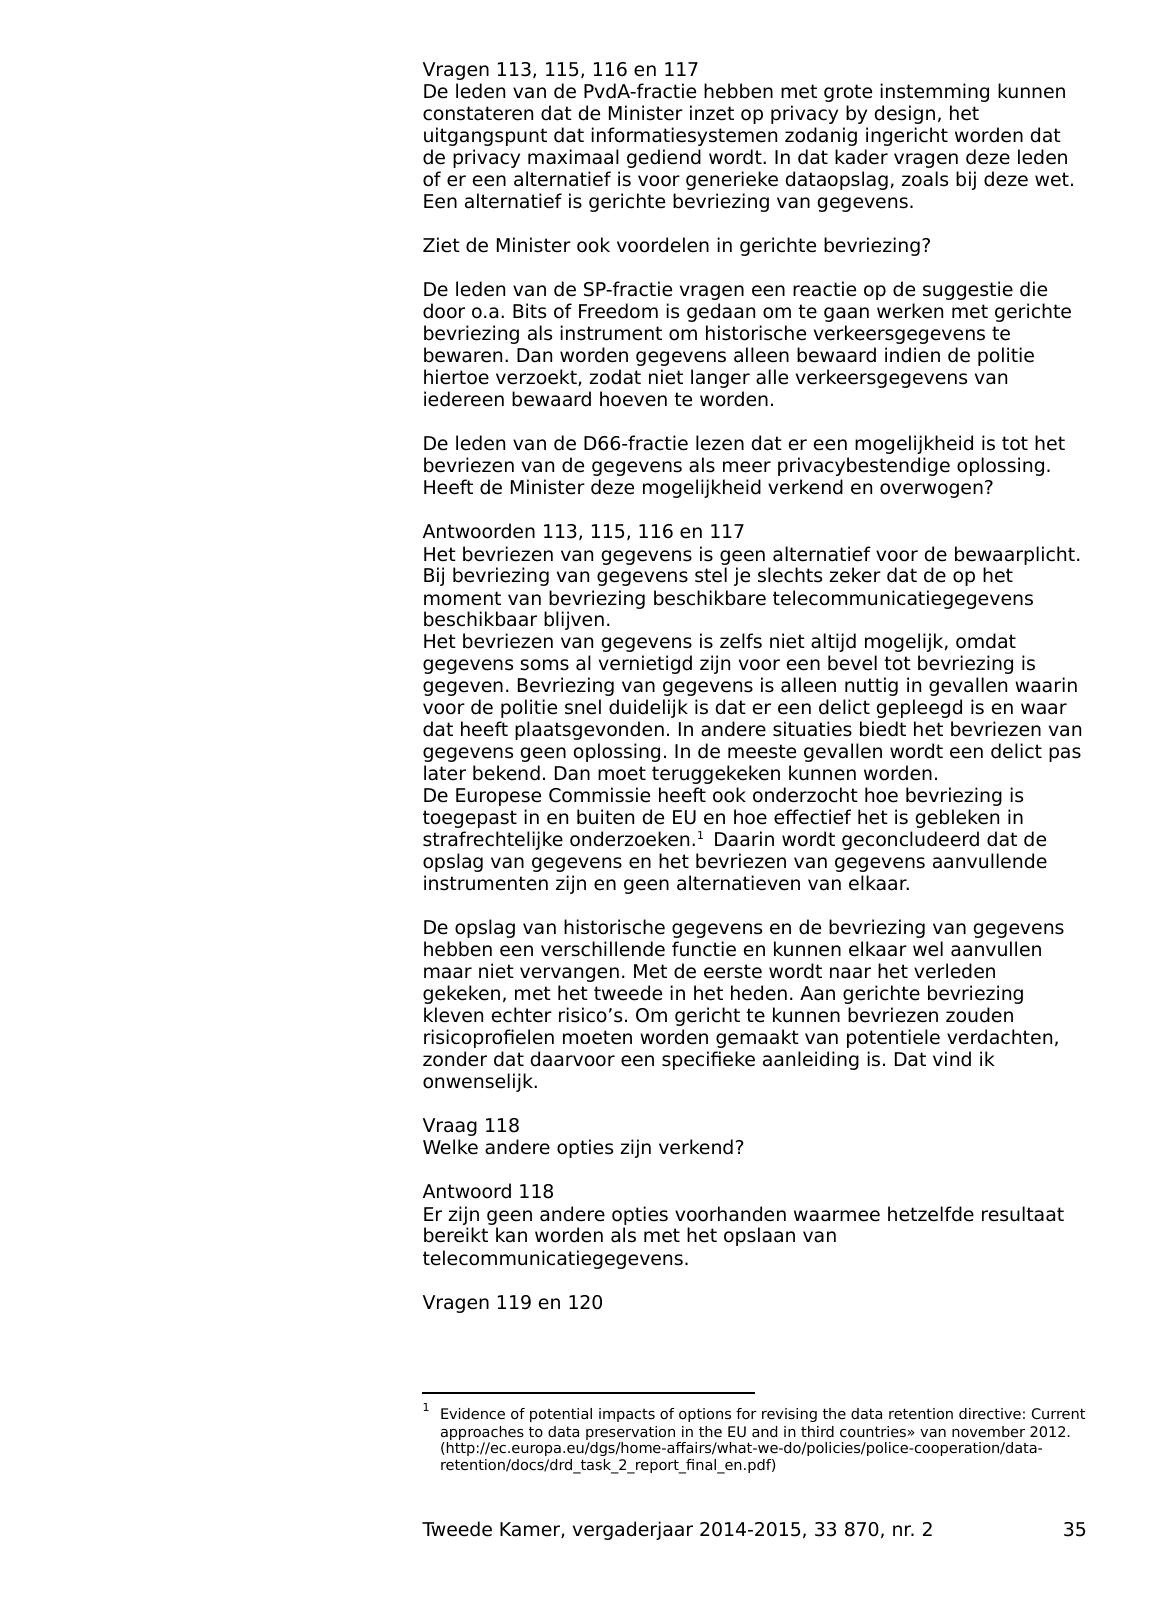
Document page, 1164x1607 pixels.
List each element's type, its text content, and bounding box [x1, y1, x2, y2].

text Antwoorden 113, 115, 116 en 117 [422, 521, 1087, 543]
text De leden van de D66-fractie lezen dat er een mogelijkheid is tot het bevriezen van de gegevens als meer privacybestendige oplossing. Heeft de Minister deze mogelijkheid verkend en overwogen? [422, 433, 1087, 499]
text Evidence of potential impacts of options for revising the data retention directive: Current approaches to data preservation in the EU and in third countries» van november 2012. (http://ec.europa.eu/dgs/home-affairs/what-we-do/policies/police-cooperation/data-retention/docs/drd_task_2_report_final_en.pdf) [422, 1402, 1087, 1474]
text Het bevriezen van gegevens is geen alternatief voor de bewaarplicht. Bij bevriezing van gegevens stel je slechts zeker dat de op het moment van bevriezing beschikbare telecommunicatiegegevens beschikbaar blijven. [422, 543, 1087, 631]
text Vraag 118 [422, 1115, 1087, 1137]
text De leden van de PvdA-fractie hebben met grote instemming kunnen constateren dat de Minister inzet op privacy by design, het uitgangspunt dat informatiesystemen zodanig ingericht worden dat de privacy maximaal gediend wordt. In dat kader vragen deze leden of er een alternatief is voor generieke dataopslag, zoals bij deze wet. Een alternatief is gerichte bevriezing van gegevens. [422, 81, 1087, 213]
text De leden van de SP-fractie vragen een reactie op de suggestie die door o.a. Bits of Freedom is gedaan om te gaan werken met gerichte bevriezing als instrument om historische verkeersgegevens te bewaren. Dan worden gegevens alleen bewaard indien de politie hiertoe verzoekt, zodat niet langer alle verkeersgegevens van iedereen bewaard hoeven te worden. [422, 279, 1087, 411]
text Ziet de Minister ook voordelen in gerichte bevriezing? [422, 235, 1087, 257]
text De Europese Commissie heeft ook onderzocht hoe bevriezing is toegepast in en buiten de EU en hoe effectief het is gebleken in strafrechtelijke onderzoeken. Daarin wordt geconcludeerd dat de opslag van gegevens en het bevriezen van gegevens aanvullende instrumenten zijn en geen alternatieven van elkaar. [422, 785, 1087, 895]
text Het bevriezen van gegevens is zelfs niet altijd mogelijk, omdat gegevens soms al vernietigd zijn voor een bevel tot bevriezing is gegeven. Bevriezing van gegevens is alleen nuttig in gevallen waarin voor de politie snel duidelijk is dat er een delict gepleegd is en waar dat heeft plaatsgevonden. In andere situaties biedt het bevriezen van gegevens geen oplossing. In de meeste gevallen wordt een delict pas later bekend. Dan moet teruggekeken kunnen worden. [422, 631, 1087, 785]
text Vragen 113, 115, 116 en 117 [422, 59, 1087, 81]
text Antwoord 118 [422, 1181, 1087, 1203]
text Er zijn geen andere opties voorhanden waarmee hetzelfde resultaat bereikt kan worden als met het opslaan van telecommunicatiegegevens. [422, 1203, 1087, 1269]
text Welke andere opties zijn verkend? [422, 1137, 1087, 1159]
text De opslag van historische gegevens en de bevriezing van gegevens hebben een verschillende functie en kunnen elkaar wel aanvullen maar niet vervangen. Met de eerste wordt naar het verleden gekeken, met het tweede in het heden. Aan gerichte bevriezing kleven echter risico’s. Om gericht te kunnen bevriezen zouden risicoprofielen moeten worden gemaakt van potentiele verdachten, zonder dat daarvoor een specifieke aanleiding is. Dat vind ik onwenselijk. [422, 917, 1087, 1093]
text Vragen 119 en 120 [422, 1292, 1087, 1313]
